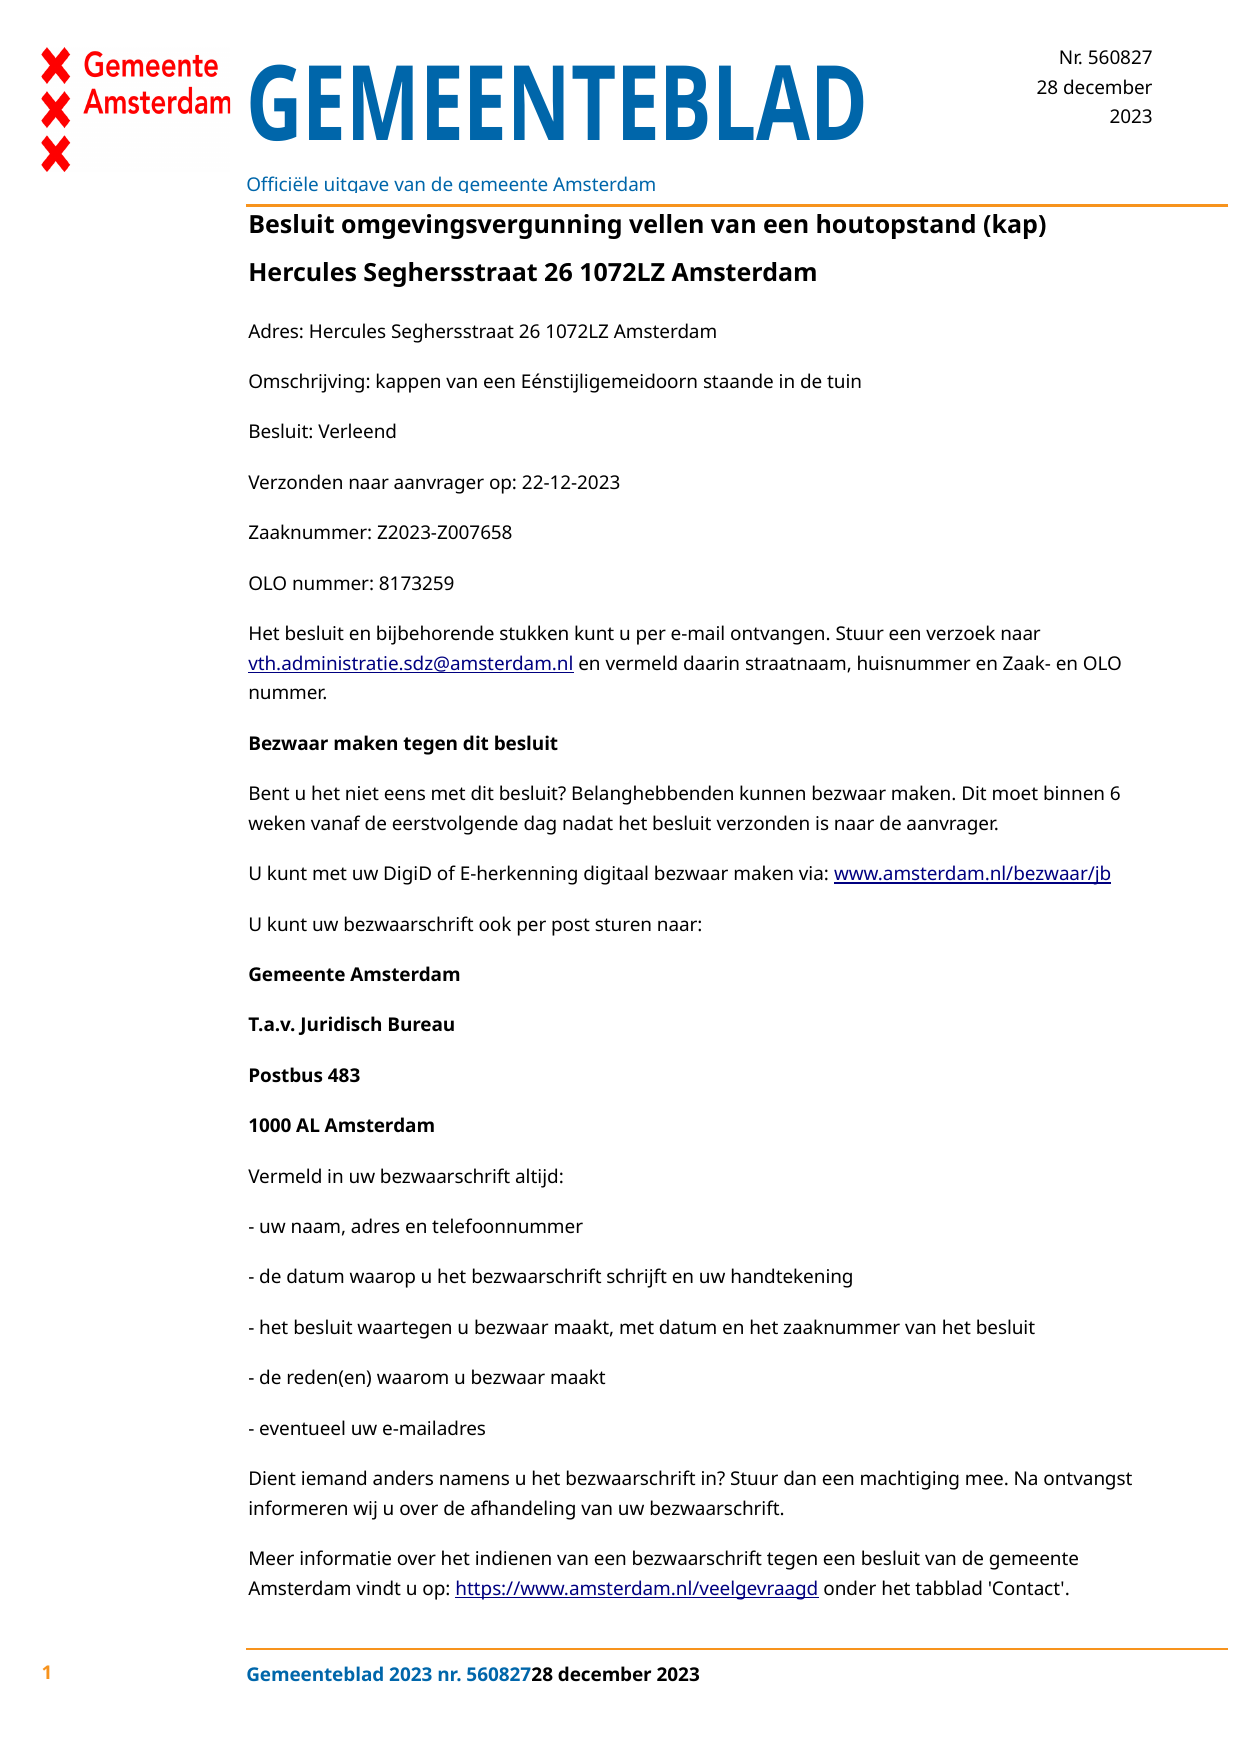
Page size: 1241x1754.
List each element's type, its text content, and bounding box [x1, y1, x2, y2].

text Bezwaar maken tegen dit besluit [248, 730, 1152, 756]
text U kunt uw bezwaarschrift ook per post sturen naar: [248, 911, 1152, 937]
text Het besluit en bijbehorende stukken kunt u per e-mail ontvangen. Stuur een verzoek naar vth.administratie.sdz@amsterdam.nl en vermeld daarin straatnaam, huisnummer en Zaak- en OLO nummer. [248, 620, 1152, 705]
text Meer informatie over het indienen van een bezwaarschrift tegen een besluit van de gemeente Amsterdam vindt u op: https://www.amsterdam.nl/veelgevraagd onder het tabblad 'Contact'. [248, 1545, 1152, 1601]
text Verzonden naar aanvrager op: 22-12-2023 [248, 469, 1152, 495]
text 1000 AL Amsterdam [248, 1112, 1152, 1138]
text - de reden(en) waarom u bezwaar maakt [248, 1364, 1152, 1390]
text T.a.v. Juridisch Bureau [248, 1012, 1152, 1037]
text U kunt met uw DigiD of E-herkenning digitaal bezwaar maken via: www.amsterdam.nl/bezwaar/jb [248, 860, 1152, 886]
text Besluit: Verleend [248, 419, 1152, 444]
text Zaaknummer: Z2023-Z007658 [248, 519, 1152, 545]
text Omschrijving: kappen van een Eénstijligemeidoorn staande in de tuin [248, 368, 1152, 394]
picture [41, 47, 231, 172]
text - uw naam, adres en telefoonnummer [248, 1213, 1152, 1239]
text Besluit omgevingsvergunning vellen van een houtopstand (kap) Hercules Seghersstraat 26 1072LZ Amsterdam [248, 207, 1152, 288]
text Adres: Hercules Seghersstraat 26 1072LZ Amsterdam [248, 318, 1152, 344]
text Bent u het niet eens met dit besluit? Belanghebbenden kunnen bezwaar maken. Dit moet binnen 6 weken vanaf de eerstvolgende dag nadat het besluit verzonden is naar de aanvrager. [248, 780, 1152, 836]
text - eventueel uw e-mailadres [248, 1415, 1152, 1441]
text - het besluit waartegen u bezwaar maakt, met datum en het zaaknummer van het besluit [248, 1314, 1152, 1340]
text Gemeente Amsterdam [248, 961, 1152, 987]
text OLO nummer: 8173259 [248, 570, 1152, 596]
text - de datum waarop u het bezwaarschrift schrijft en uw handtekening [248, 1264, 1152, 1289]
text Dient iemand anders namens u het bezwaarschrift in? Stuur dan een machtiging mee. Na ontvangst informeren wij u over de afhandeling van uw bezwaarschrift. [248, 1465, 1152, 1521]
text Postbus 483 [248, 1062, 1152, 1088]
text Vermeld in uw bezwaarschrift altijd: [248, 1163, 1152, 1189]
